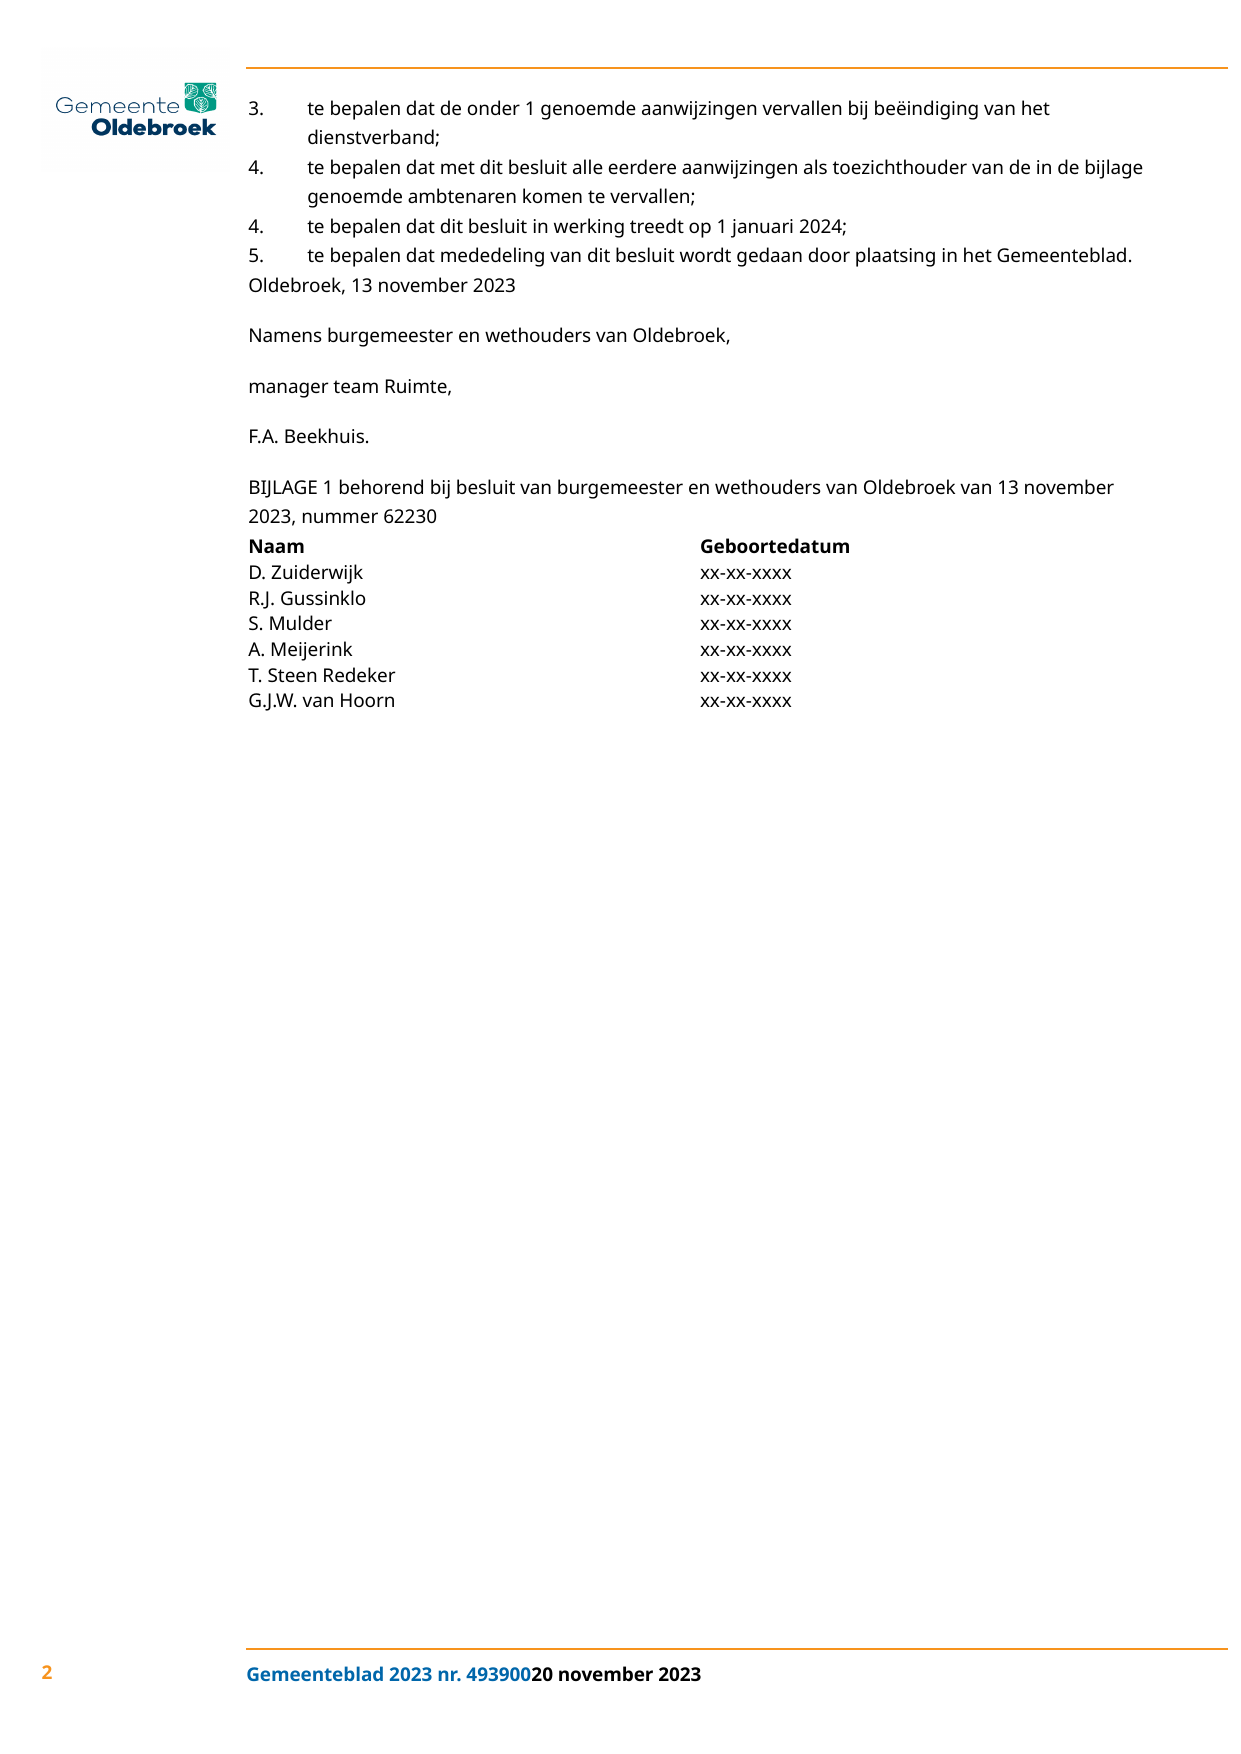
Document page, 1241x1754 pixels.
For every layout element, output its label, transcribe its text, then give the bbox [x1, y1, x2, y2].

table_cell G.J.W. van Hoorn [248, 688, 700, 713]
list te bepalen dat dit besluit in werking treedt op 1 januari 2024; [248, 213, 1152, 239]
text F.A. Beekhuis. [248, 423, 1152, 449]
table_cell [248, 713, 700, 739]
table_cell [700, 713, 1152, 739]
table_cell xx-xx-xxxx [700, 585, 1152, 610]
table_cell A. Meijerink [248, 636, 700, 662]
table_cell D. Zuiderwijk [248, 559, 700, 585]
list te bepalen dat mededeling van dit besluit wordt gedaan door plaatsing in het Gemeenteblad. [248, 243, 1152, 268]
text Oldebroek, 13 november 2023 [248, 272, 1152, 298]
table_cell S. Mulder [248, 610, 700, 636]
table_cell xx-xx-xxxx [700, 610, 1152, 636]
text manager team Ruimte, [248, 373, 1152, 399]
table_cell xx-xx-xxxx [700, 662, 1152, 688]
table_header Naam [248, 533, 700, 559]
picture [41, 47, 231, 172]
table_cell T. Steen Redeker [248, 662, 700, 688]
table_cell xx-xx-xxxx [700, 559, 1152, 585]
table_header Geboortedatum [700, 533, 1152, 559]
table_cell xx-xx-xxxx [700, 688, 1152, 713]
list te bepalen dat met dit besluit alle eerdere aanwijzingen als toezichthouder van de in de bijlage genoemde ambtenaren komen te vervallen; [248, 154, 1152, 209]
text BIJLAGE 1 behorend bij besluit van burgemeester en wethouders van Oldebroek van 13 november 2023, nummer 62230 [248, 474, 1152, 529]
list te bepalen dat de onder 1 genoemde aanwijzingen vervallen bij beëindiging van het dienstverband; [248, 95, 1152, 150]
table_cell R.J. Gussinklo [248, 585, 700, 610]
table_cell xx-xx-xxxx [700, 636, 1152, 662]
text Namens burgemeester en wethouders van Oldebroek, [248, 323, 1152, 348]
